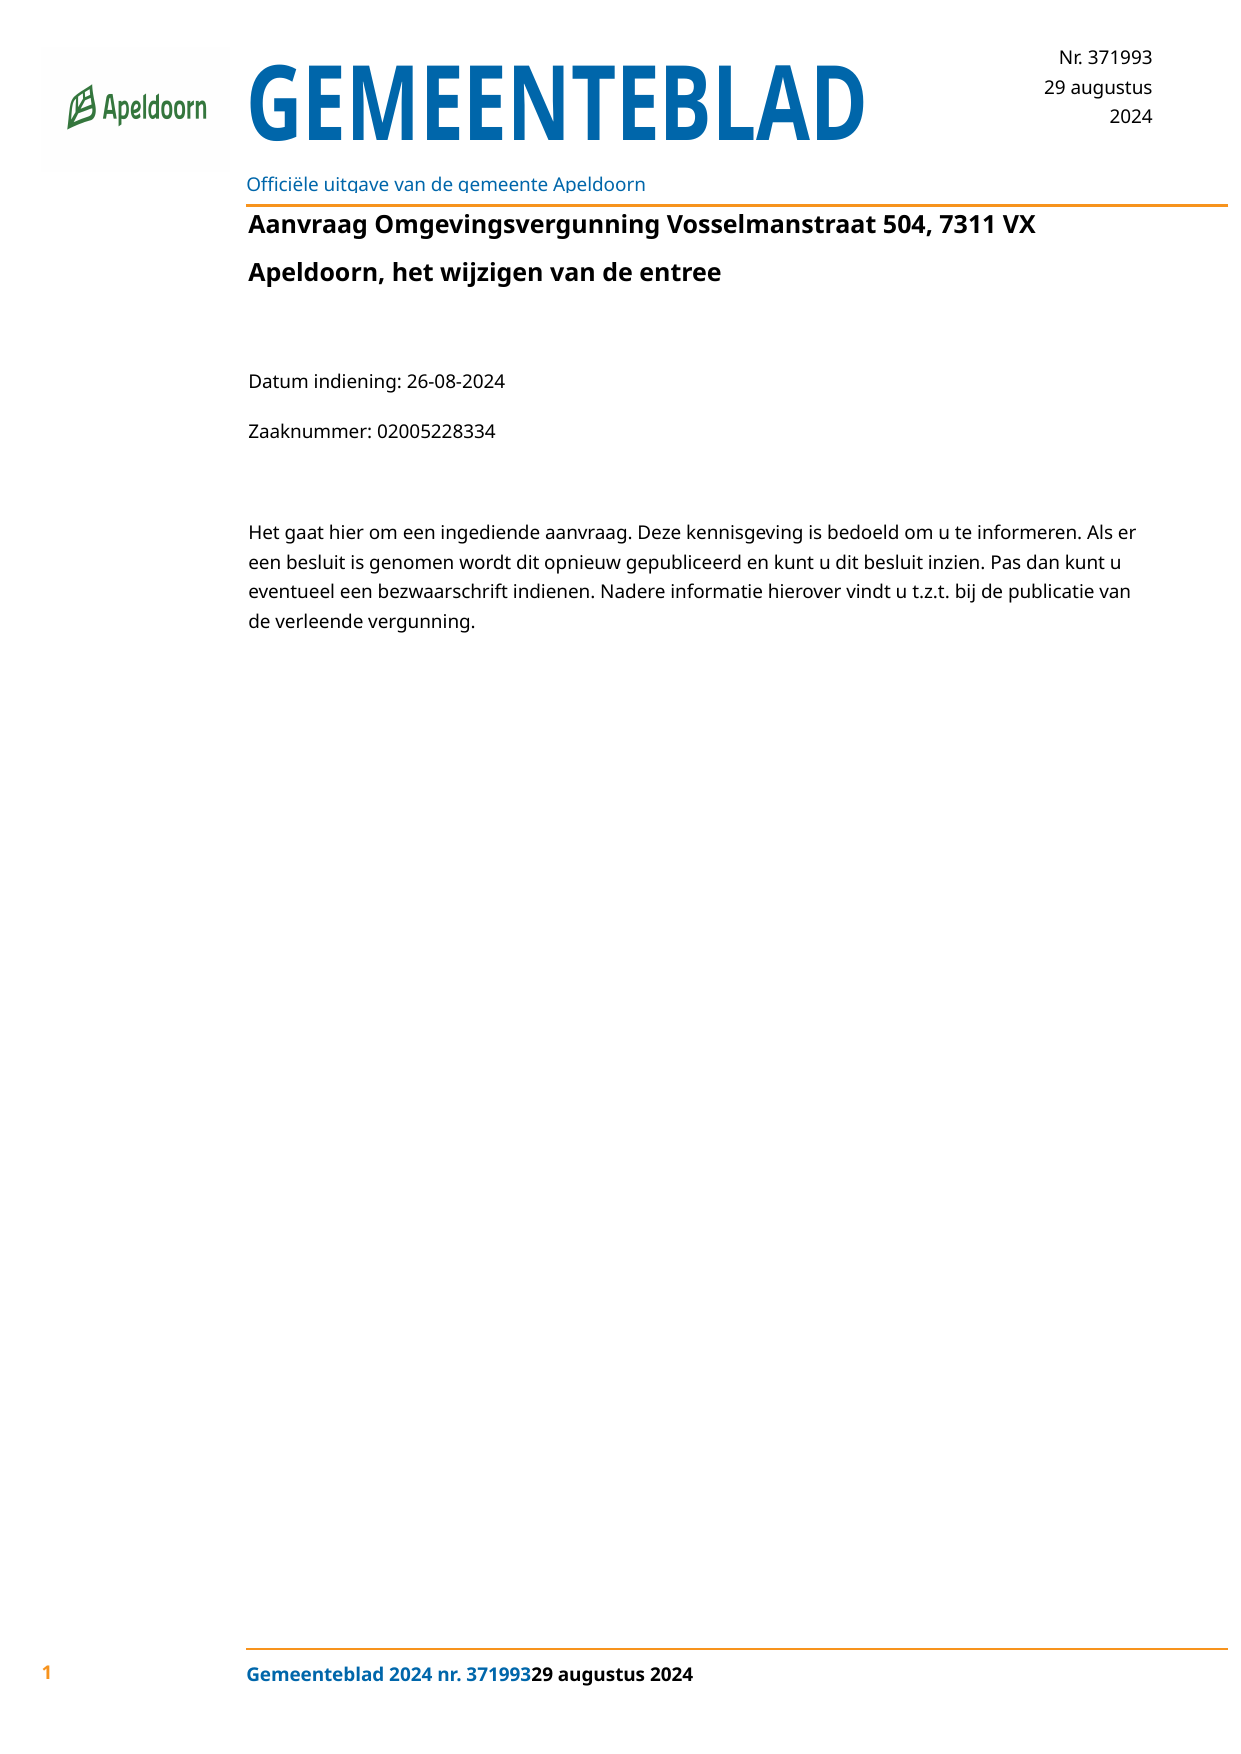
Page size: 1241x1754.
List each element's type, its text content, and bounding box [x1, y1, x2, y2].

text Zaaknummer: 02005228334 [248, 419, 1152, 444]
text Het gaat hier om een ingediende aanvraag. Deze kennisgeving is bedoeld om u te informeren. Als er een besluit is genomen wordt dit opnieuw gepubliceerd en kunt u dit besluit inzien. Pas dan kunt u eventueel een bezwaarschrift indienen. Nadere informatie hierover vindt u t.z.t. bij de publicatie van de verleende vergunning. [248, 519, 1152, 634]
text Aanvraag Omgevingsvergunning Vosselmanstraat 504, 7311 VX Apeldoorn, het wijzigen van de entree [248, 207, 1152, 288]
picture [41, 47, 231, 172]
text Datum indiening: 26-08-2024 [248, 368, 1152, 394]
